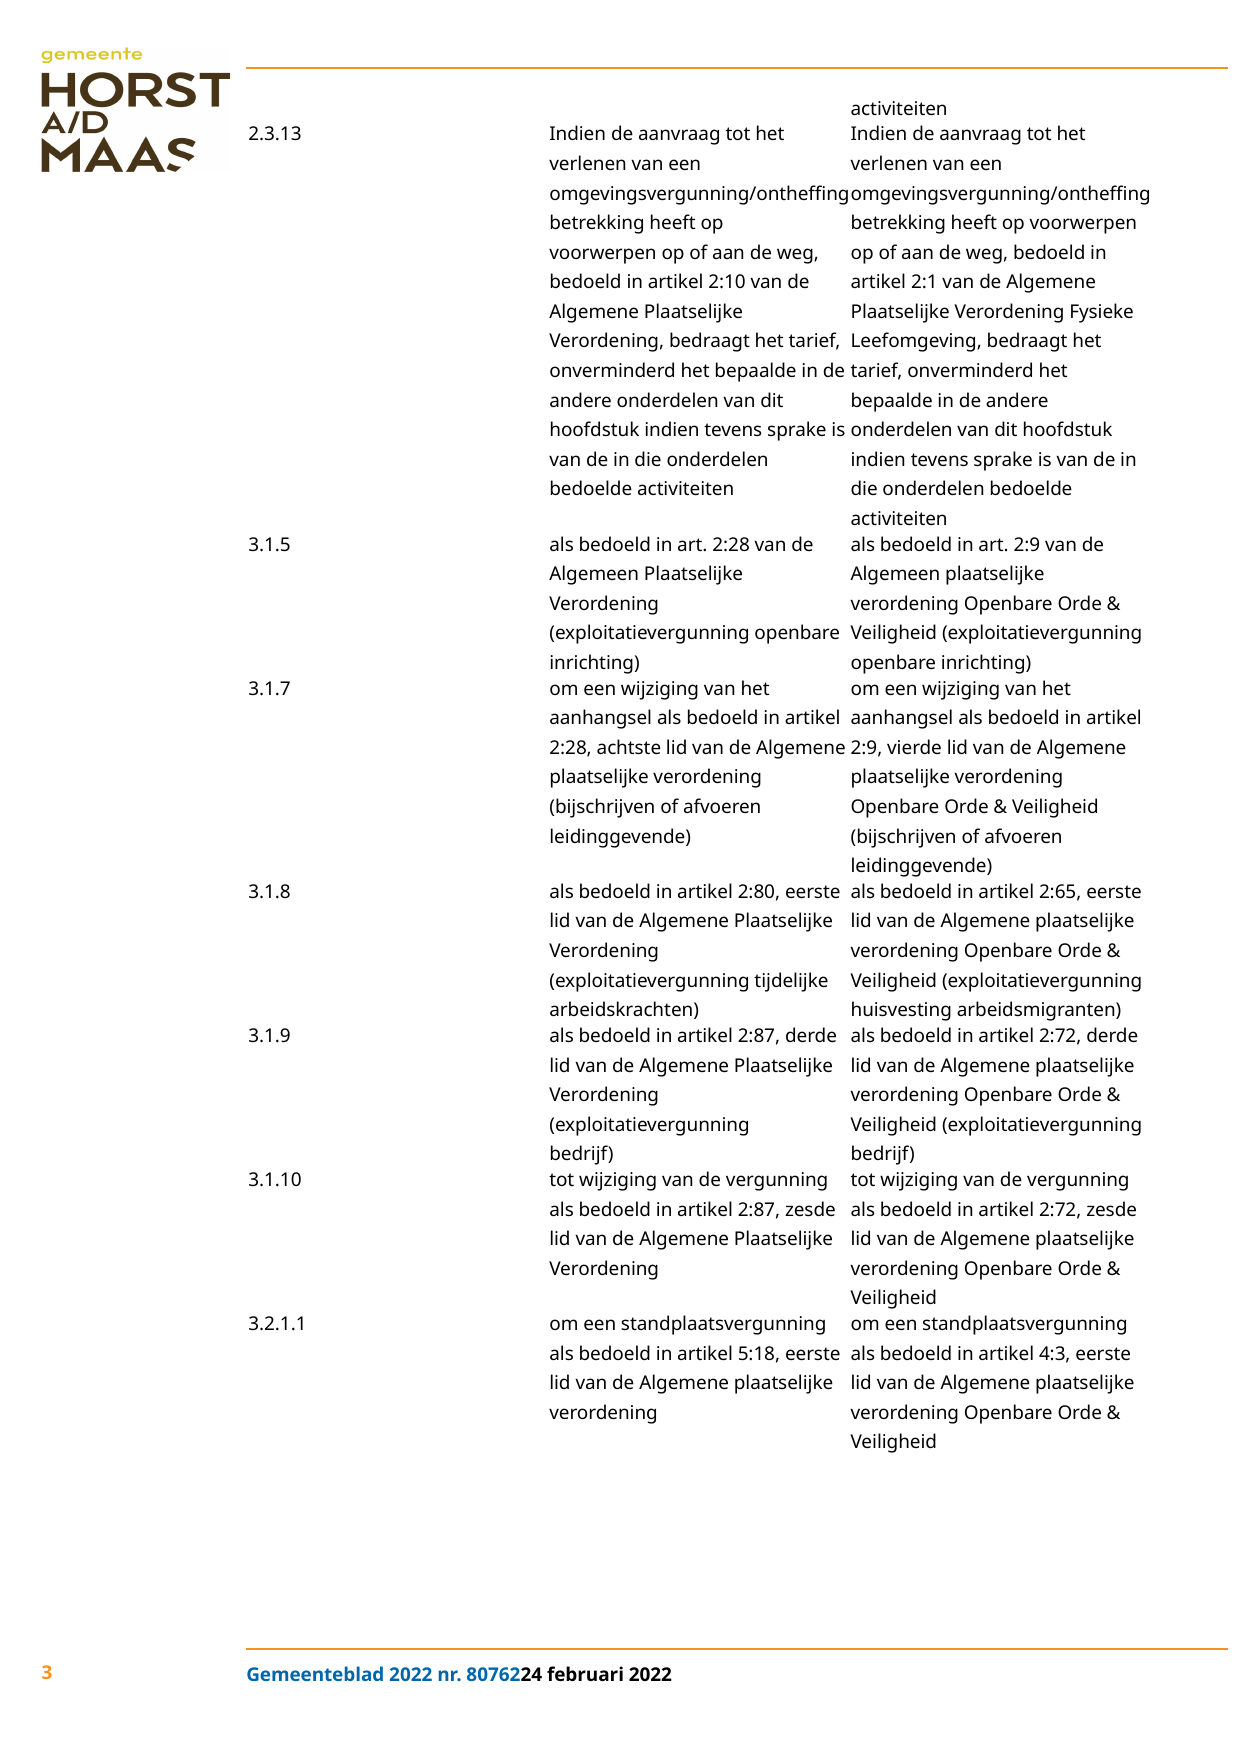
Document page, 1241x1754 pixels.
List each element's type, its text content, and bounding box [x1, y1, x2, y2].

table_cell [248, 95, 549, 121]
table_cell om een standplaatsvergunning als bedoeld in artikel 4:3, eerste lid van de Algemene plaatselijke verordening Openbare Orde & Veiligheid [850, 1310, 1152, 1454]
table_cell als bedoeld in artikel 2:65, eerste lid van de Algemene plaatselijke verordening Openbare Orde & Veiligheid (exploitatievergunning huisvesting arbeidsmigranten) [850, 878, 1152, 1022]
table_cell als bedoeld in artikel 2:72, derde lid van de Algemene plaatselijke verordening Openbare Orde & Veiligheid (exploitatievergunning bedrijf) [850, 1022, 1152, 1166]
picture [41, 47, 231, 172]
table_cell 3.2.1.1 [248, 1310, 549, 1454]
table_cell als bedoeld in art. 2:9 van de Algemeen plaatselijke verordening Openbare Orde & Veiligheid (exploitatievergunning openbare inrichting) [850, 531, 1152, 675]
table_cell 3.1.9 [248, 1022, 549, 1166]
table_cell als bedoeld in artikel 2:80, eerste lid van de Algemene Plaatselijke Verordening (exploitatievergunning tijdelijke arbeidskrachten) [549, 878, 850, 1022]
table_cell Indien de aanvraag tot het verlenen van een omgevingsvergunning/ontheffing betrekking heeft op voorwerpen op of aan de weg, bedoeld in artikel 2:10 van de Algemene Plaatselijke Verordening, bedraagt het tarief, onverminderd het bepaalde in de andere onderdelen van dit hoofdstuk indien tevens sprake is van de in die onderdelen bedoelde activiteiten [549, 121, 850, 531]
table_cell als bedoeld in artikel 2:87, derde lid van de Algemene Plaatselijke Verordening (exploitatievergunning bedrijf) [549, 1022, 850, 1166]
table_cell om een wijziging van het aanhangsel als bedoeld in artikel 2:9, vierde lid van de Algemene plaatselijke verordening Openbare Orde & Veiligheid (bijschrijven of afvoeren leidinggevende) [850, 675, 1152, 878]
table_cell 3.1.8 [248, 878, 549, 1022]
table_cell tot wijziging van de vergunning als bedoeld in artikel 2:72, zesde lid van de Algemene plaatselijke verordening Openbare Orde & Veiligheid [850, 1166, 1152, 1310]
table_cell tot wijziging van de vergunning als bedoeld in artikel 2:87, zesde lid van de Algemene Plaatselijke Verordening [549, 1166, 850, 1310]
table_cell activiteiten [850, 95, 1152, 121]
table_cell om een standplaatsvergunning als bedoeld in artikel 5:18, eerste lid van de Algemene plaatselijke verordening [549, 1310, 850, 1454]
table_cell om een wijziging van het aanhangsel als bedoeld in artikel 2:28, achtste lid van de Algemene plaatselijke verordening (bijschrijven of afvoeren leidinggevende) [549, 675, 850, 878]
table_cell 2.3.13 [248, 121, 549, 531]
table_cell 3.1.10 [248, 1166, 549, 1310]
table_cell 3.1.7 [248, 675, 549, 878]
table_cell Indien de aanvraag tot het verlenen van een omgevingsvergunning/ontheffing betrekking heeft op voorwerpen op of aan de weg, bedoeld in artikel 2:1 van de Algemene Plaatselijke Verordening Fysieke Leefomgeving, bedraagt het tarief, onverminderd het bepaalde in de andere onderdelen van dit hoofdstuk indien tevens sprake is van de in die onderdelen bedoelde activiteiten [850, 121, 1152, 531]
table_cell als bedoeld in art. 2:28 van de Algemeen Plaatselijke Verordening (exploitatievergunning openbare inrichting) [549, 531, 850, 675]
table_cell 3.1.5 [248, 531, 549, 675]
